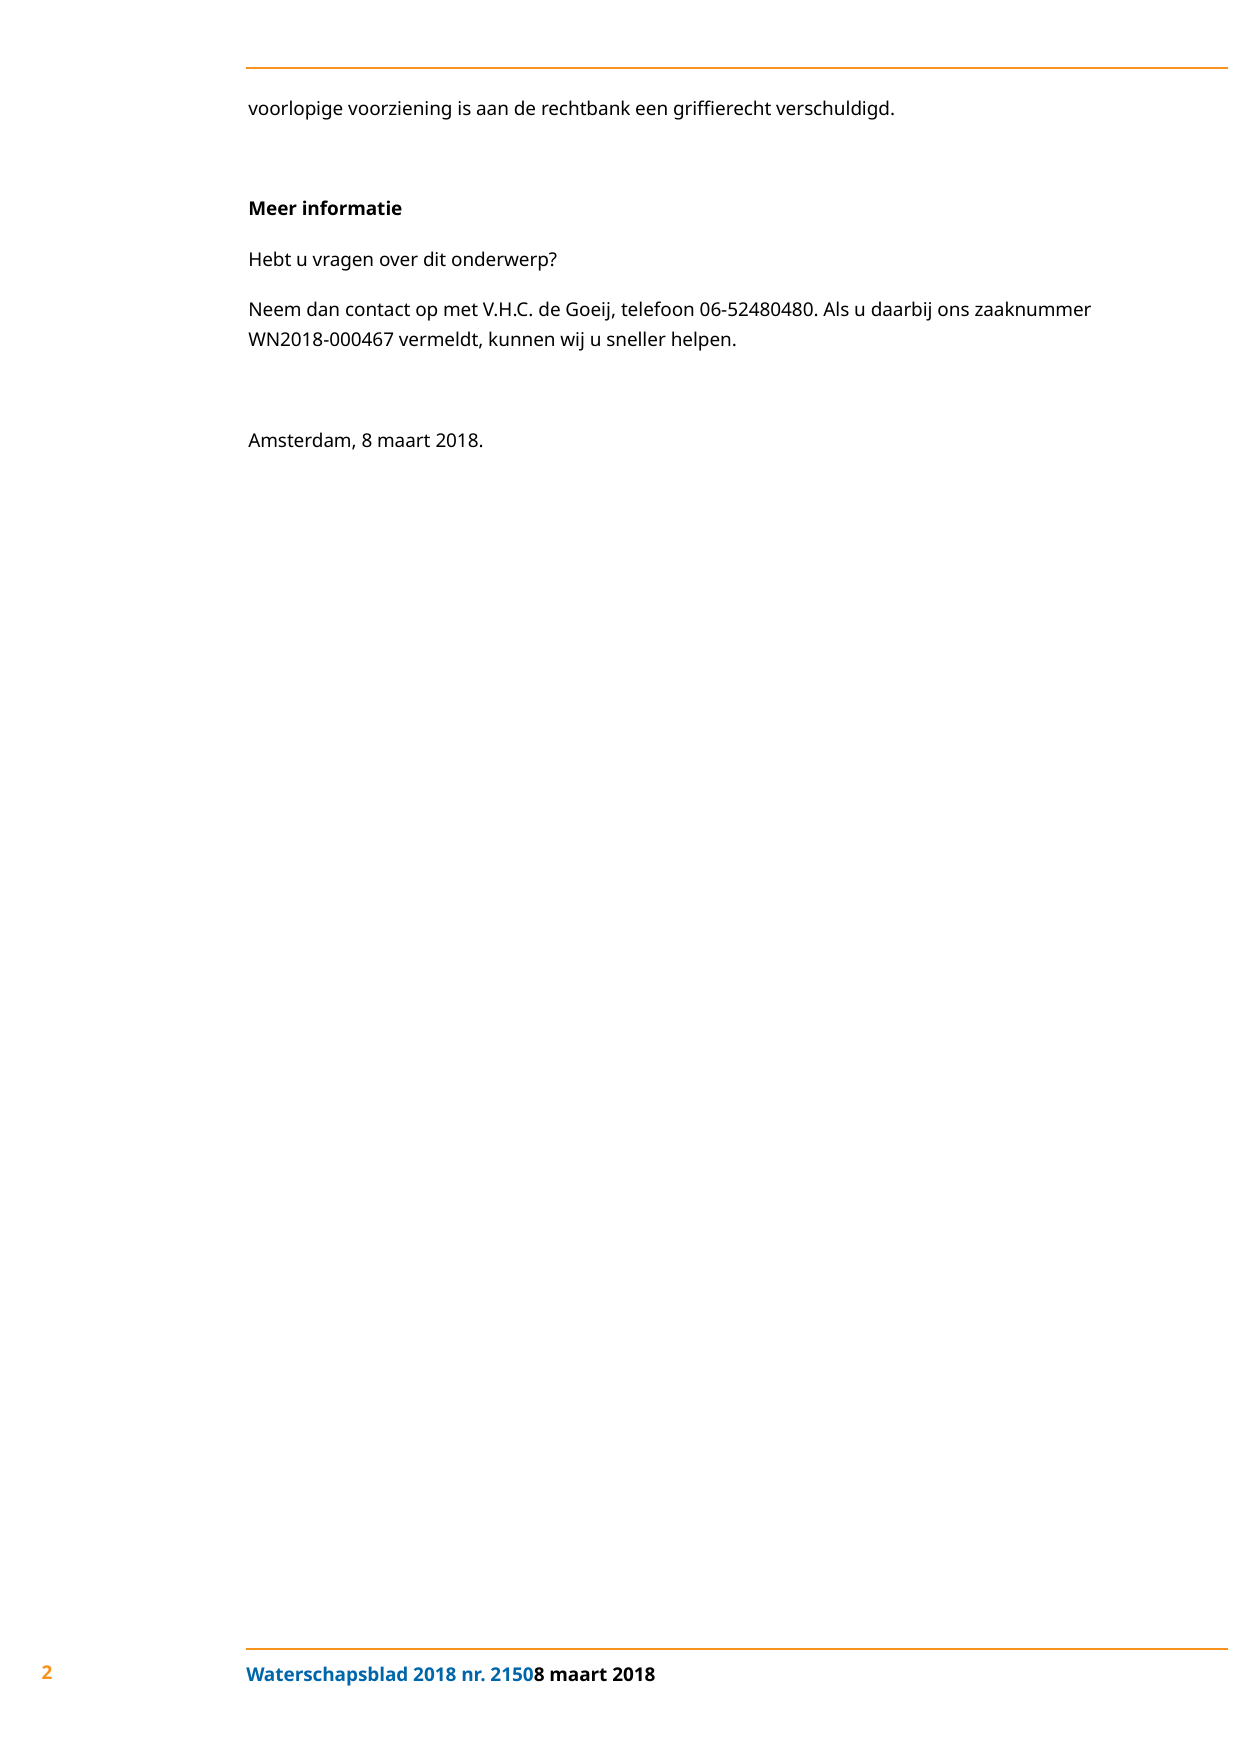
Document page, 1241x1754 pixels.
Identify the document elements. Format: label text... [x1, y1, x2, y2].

picture [41, 47, 231, 172]
text Neem dan contact op met V.H.C. de Goeij, telefoon 06-52480480. Als u daarbij ons zaaknummer WN2018-000467 vermeldt, kunnen wij u sneller helpen. [248, 296, 1152, 352]
text Amsterdam, 8 maart 2018. [248, 427, 1152, 453]
text Hebt u vragen over dit onderwerp? [248, 246, 1152, 272]
text voorlopige voorziening is aan de rechtbank een griffierecht verschuldigd. [248, 95, 1152, 121]
text Meer informatie [248, 196, 1152, 221]
